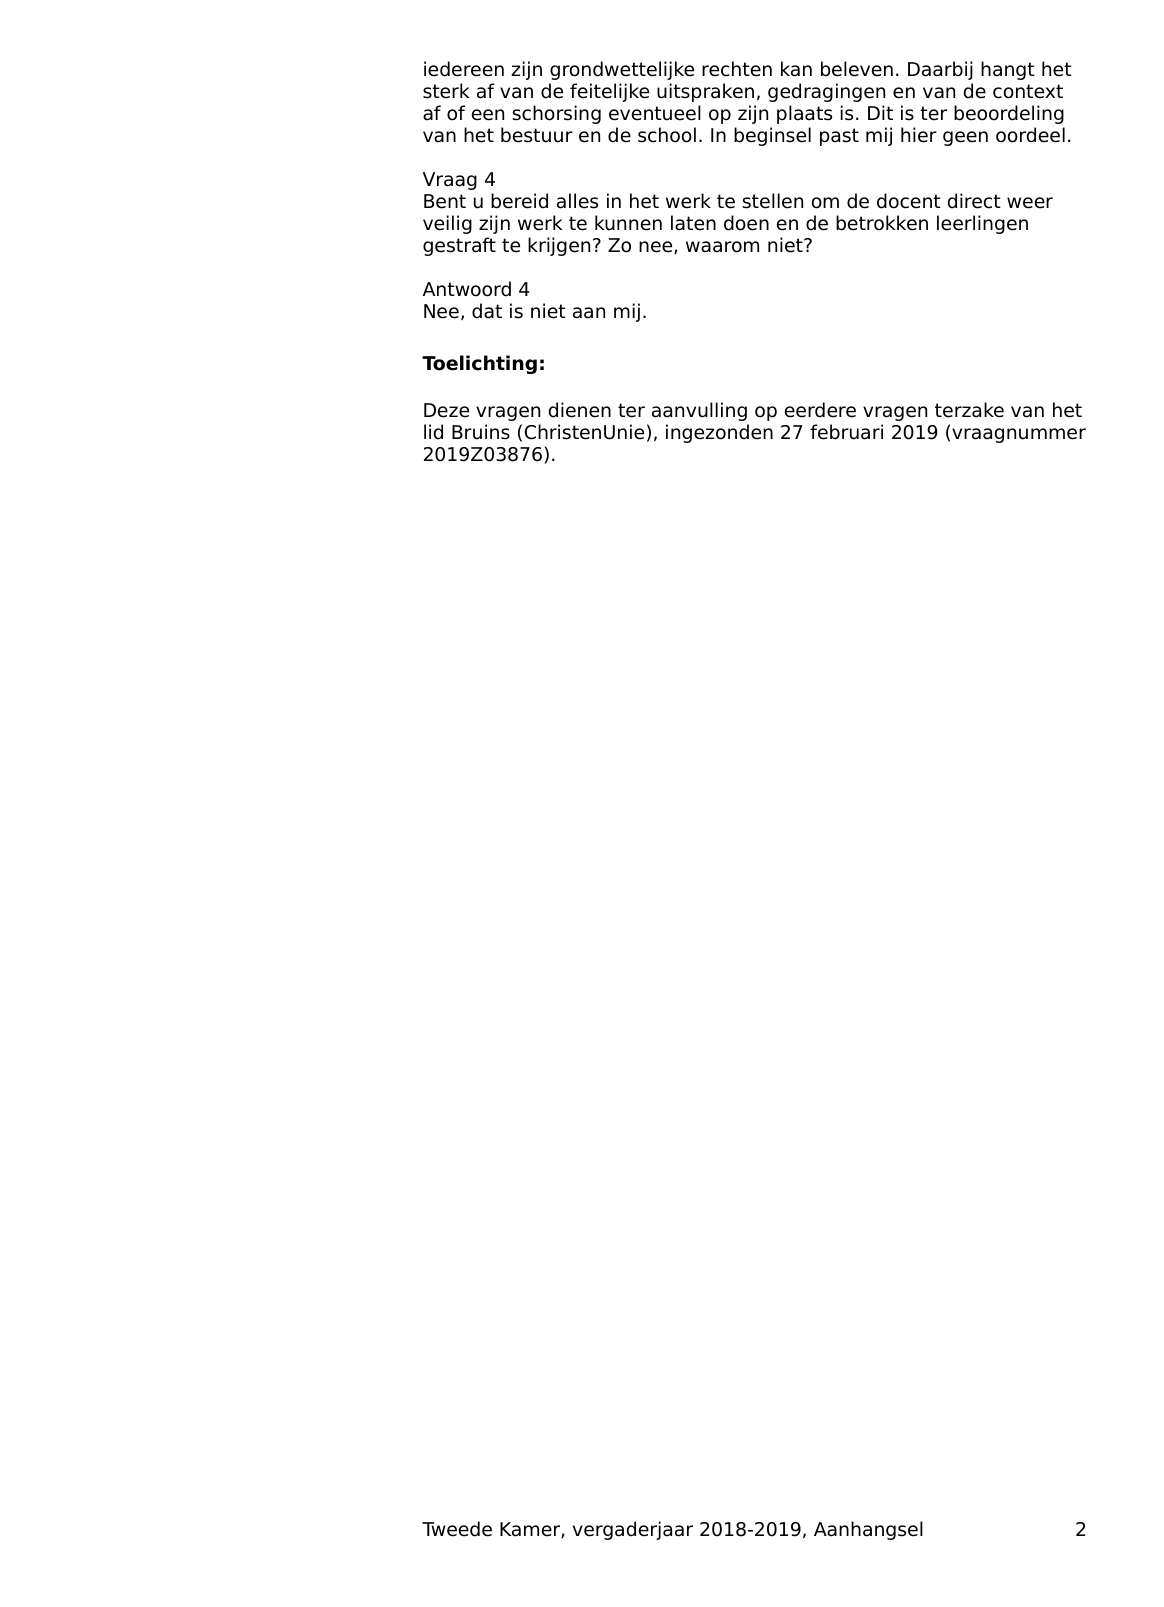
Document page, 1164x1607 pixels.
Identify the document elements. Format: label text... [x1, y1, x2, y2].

text Nee, dat is niet aan mij. [422, 301, 1087, 323]
text Deze vragen dienen ter aanvulling op eerdere vragen terzake van het lid Bruins (ChristenUnie), ingezonden 27 februari 2019 (vraagnummer 2019Z03876). [422, 400, 1087, 466]
text Bent u bereid alles in het werk te stellen om de docent direct weer veilig zijn werk te kunnen laten doen en de betrokken leerlingen gestraft te krijgen? Zo nee, waarom niet? [422, 191, 1087, 257]
text iedereen zijn grondwettelijke rechten kan beleven. Daarbij hangt het sterk af van de feitelijke uitspraken, gedragingen en van de context af of een schorsing eventueel op zijn plaats is. Dit is ter beoordeling van het bestuur en de school. In beginsel past mij hier geen oordeel. [422, 59, 1087, 147]
text Vraag 4 [422, 169, 1087, 191]
subtitle Toelichting: [422, 353, 1087, 375]
text Antwoord 4 [422, 279, 1087, 301]
